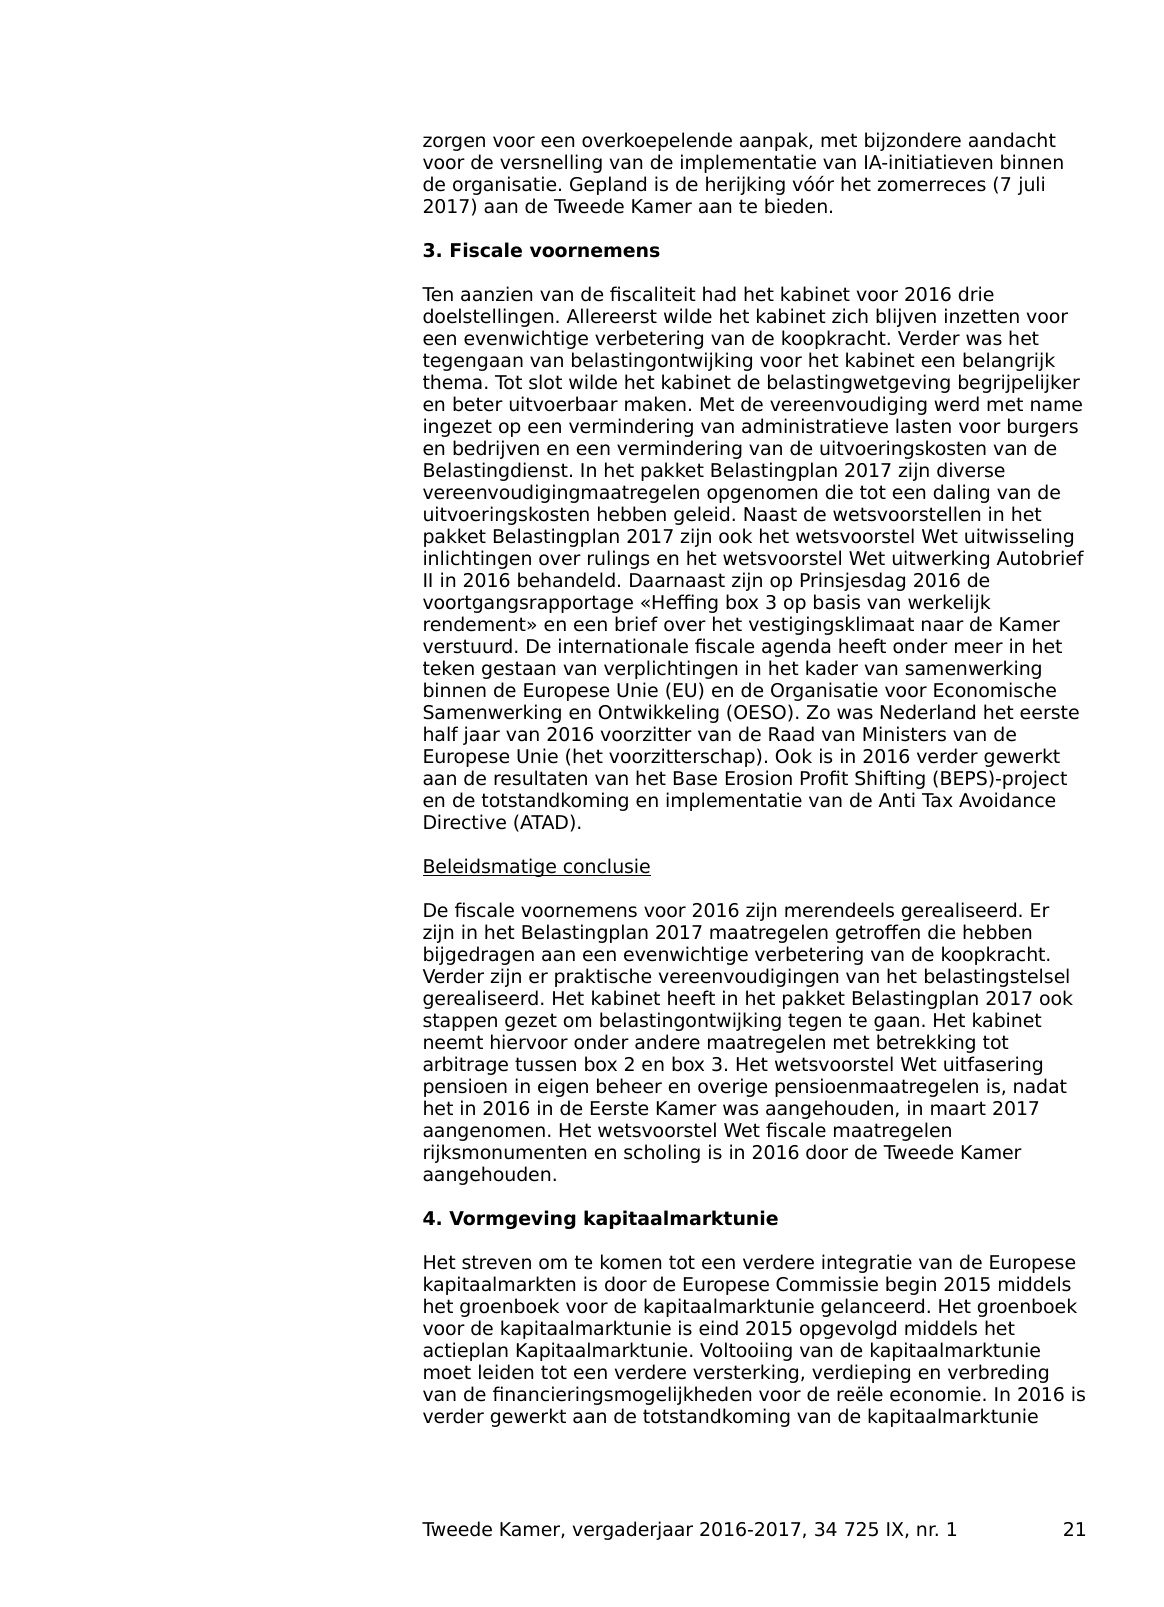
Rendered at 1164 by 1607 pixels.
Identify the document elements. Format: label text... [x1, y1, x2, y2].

text zorgen voor een overkoepelende aanpak, met bijzondere aandacht voor de versnelling van de implementatie van IA-initiatieven binnen de organisatie. Gepland is de herijking vóór het zomerreces (7 juli 2017) aan de Tweede Kamer aan te bieden. [422, 130, 1087, 218]
subtitle 4. Vormgeving kapitaalmarktunie [422, 1208, 1087, 1230]
subtitle 3. Fiscale voornemens [422, 240, 1087, 262]
text Het streven om te komen tot een verdere integratie van de Europese kapitaalmarkten is door de Europese Commissie begin 2015 middels het groenboek voor de kapitaalmarktunie gelanceerd. Het groenboek voor de kapitaalmarktunie is eind 2015 opgevolgd middels het actieplan Kapitaalmarktunie. Voltooiing van de kapitaalmarktunie moet leiden tot een verdere versterking, verdieping en verbreding van de financieringsmogelijkheden voor de reële economie. In 2016 is verder gewerkt aan de totstandkoming van de kapitaalmarktunie [422, 1252, 1087, 1428]
text De fiscale voornemens voor 2016 zijn merendeels gerealiseerd. Er zijn in het Belastingplan 2017 maatregelen getroffen die hebben bijgedragen aan een evenwichtige verbetering van de koopkracht. Verder zijn er praktische vereenvoudigingen van het belastingstelsel gerealiseerd. Het kabinet heeft in het pakket Belastingplan 2017 ook stappen gezet om belastingontwijking tegen te gaan. Het kabinet neemt hiervoor onder andere maatregelen met betrekking tot arbitrage tussen box 2 en box 3. Het wetsvoorstel Wet uitfasering pensioen in eigen beheer en overige pensioenmaatregelen is, nadat het in 2016 in de Eerste Kamer was aangehouden, in maart 2017 aangenomen. Het wetsvoorstel Wet fiscale maatregelen rijksmonumenten en scholing is in 2016 door de Tweede Kamer aangehouden. [422, 900, 1087, 1186]
subtitle Beleidsmatige conclusie [422, 856, 1087, 878]
text Ten aanzien van de fiscaliteit had het kabinet voor 2016 drie doelstellingen. Allereerst wilde het kabinet zich blijven inzetten voor een evenwichtige verbetering van de koopkracht. Verder was het tegengaan van belastingontwijking voor het kabinet een belangrijk thema. Tot slot wilde het kabinet de belastingwetgeving begrijpelijker en beter uitvoerbaar maken. Met de vereenvoudiging werd met name ingezet op een vermindering van administratieve lasten voor burgers en bedrijven en een vermindering van de uitvoeringskosten van de Belastingdienst. In het pakket Belastingplan 2017 zijn diverse vereenvoudigingmaatregelen opgenomen die tot een daling van de uitvoeringskosten hebben geleid. Naast de wetsvoorstellen in het pakket Belastingplan 2017 zijn ook het wetsvoorstel Wet uitwisseling inlichtingen over rulings en het wetsvoorstel Wet uitwerking Autobrief II in 2016 behandeld. Daarnaast zijn op Prinsjesdag 2016 de voortgangsrapportage «Heffing box 3 op basis van werkelijk rendement» en een brief over het vestigingsklimaat naar de Kamer verstuurd. De internationale fiscale agenda heeft onder meer in het teken gestaan van verplichtingen in het kader van samenwerking binnen de Europese Unie (EU) en de Organisatie voor Economische Samenwerking en Ontwikkeling (OESO). Zo was Nederland het eerste half jaar van 2016 voorzitter van de Raad van Ministers van de Europese Unie (het voorzitterschap). Ook is in 2016 verder gewerkt aan de resultaten van het Base Erosion Profit Shifting (BEPS)-project en de totstandkoming en implementatie van de Anti Tax Avoidance Directive (ATAD). [422, 284, 1087, 834]
